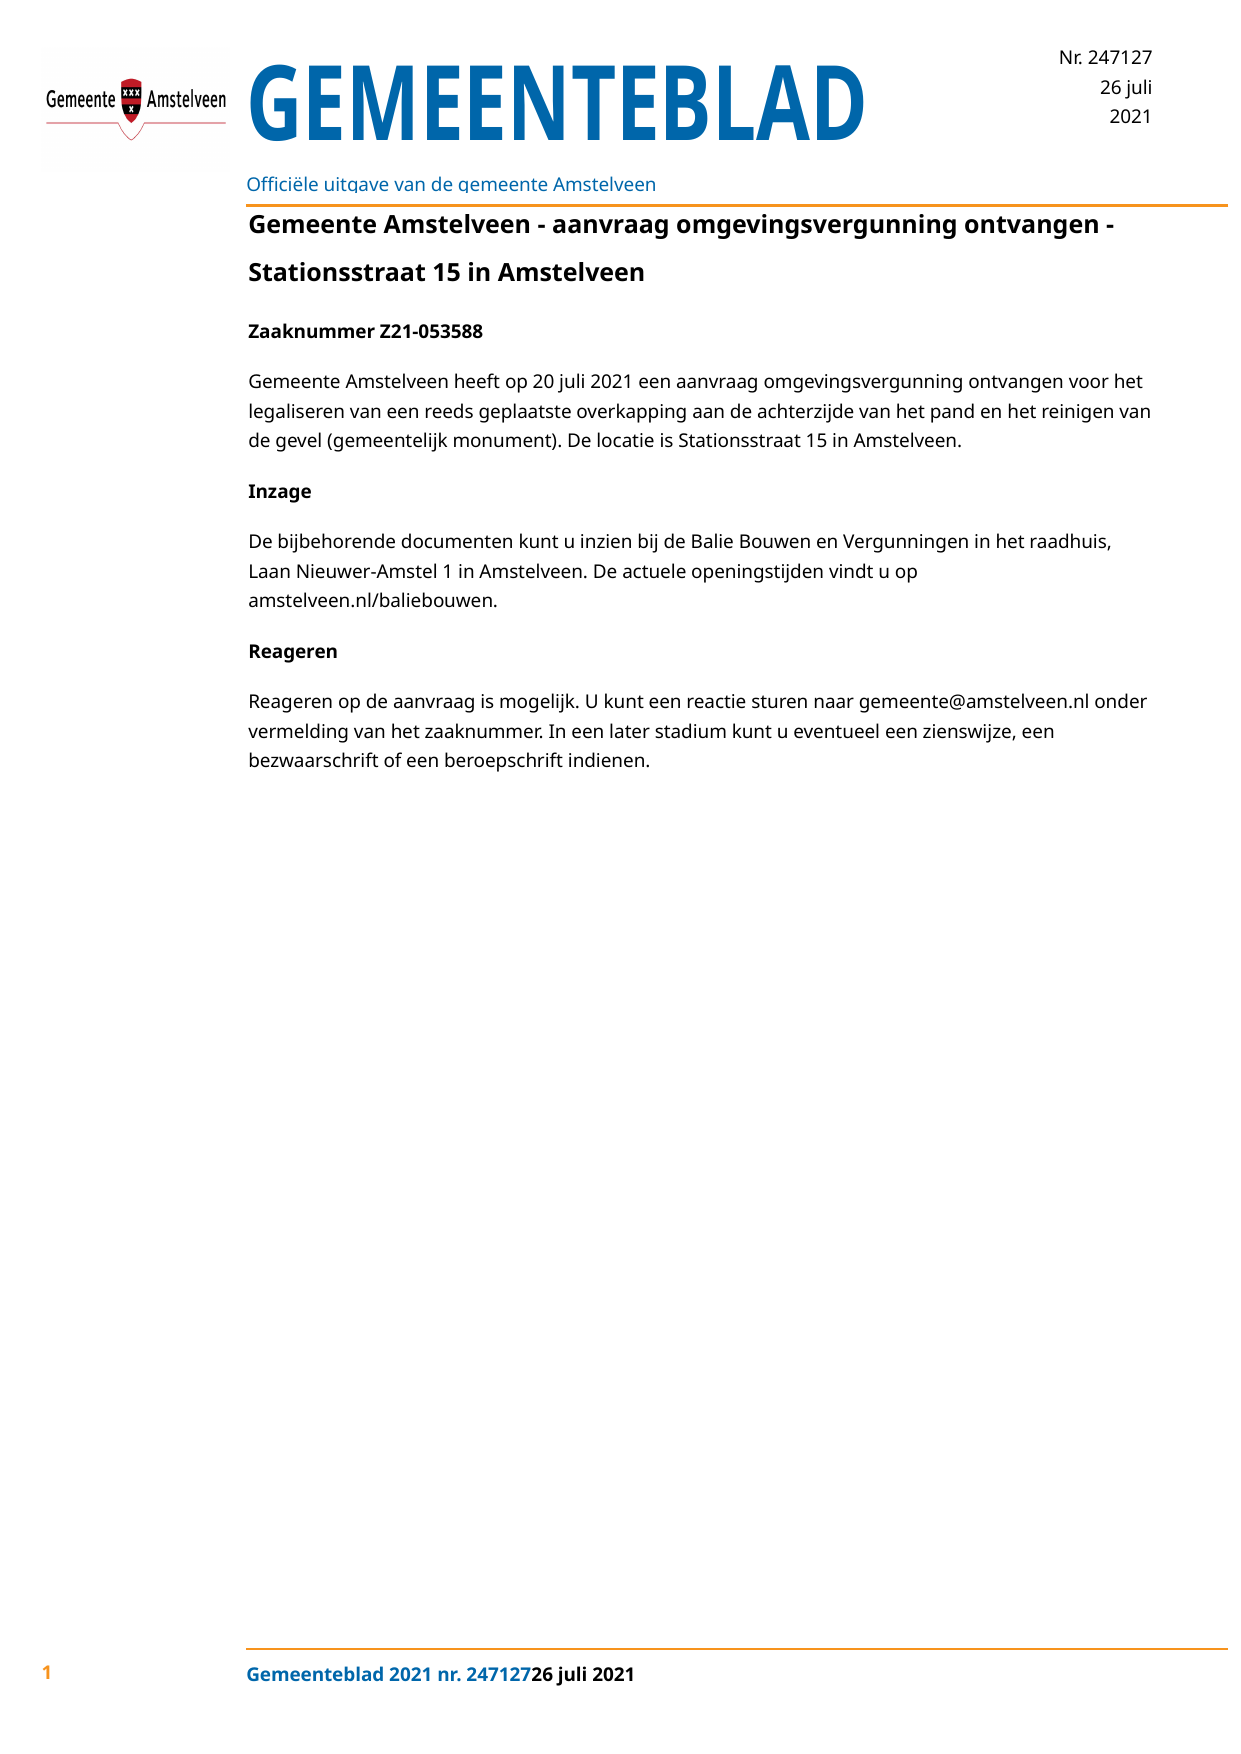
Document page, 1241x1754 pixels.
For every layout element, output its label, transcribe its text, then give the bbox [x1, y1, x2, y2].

text Zaaknummer Z21-053588 [248, 318, 1152, 344]
text Inzage [248, 478, 1152, 504]
text Gemeente Amstelveen heeft op 20 juli 2021 een aanvraag omgevingsvergunning ontvangen voor het legaliseren van een reeds geplaatste overkapping aan de achterzijde van het pand en het reinigen van de gevel (gemeentelijk monument). De locatie is Stationsstraat 15 in Amstelveen. [248, 368, 1152, 453]
picture [41, 47, 231, 172]
text Reageren op de aanvraag is mogelijk. U kunt een reactie sturen naar gemeente@amstelveen.nl onder vermelding van het zaaknummer. In een later stadium kunt u eventueel een zienswijze, een bezwaarschrift of een beroepschrift indienen. [248, 688, 1152, 773]
text Reageren [248, 638, 1152, 664]
text Gemeente Amstelveen - aanvraag omgevingsvergunning ontvangen - Stationsstraat 15 in Amstelveen [248, 207, 1152, 288]
text De bijbehorende documenten kunt u inzien bij de Balie Bouwen en Vergunningen in het raadhuis, Laan Nieuwer-Amstel 1 in Amstelveen. De actuele openingstijden vindt u op amstelveen.nl/baliebouwen. [248, 528, 1152, 613]
